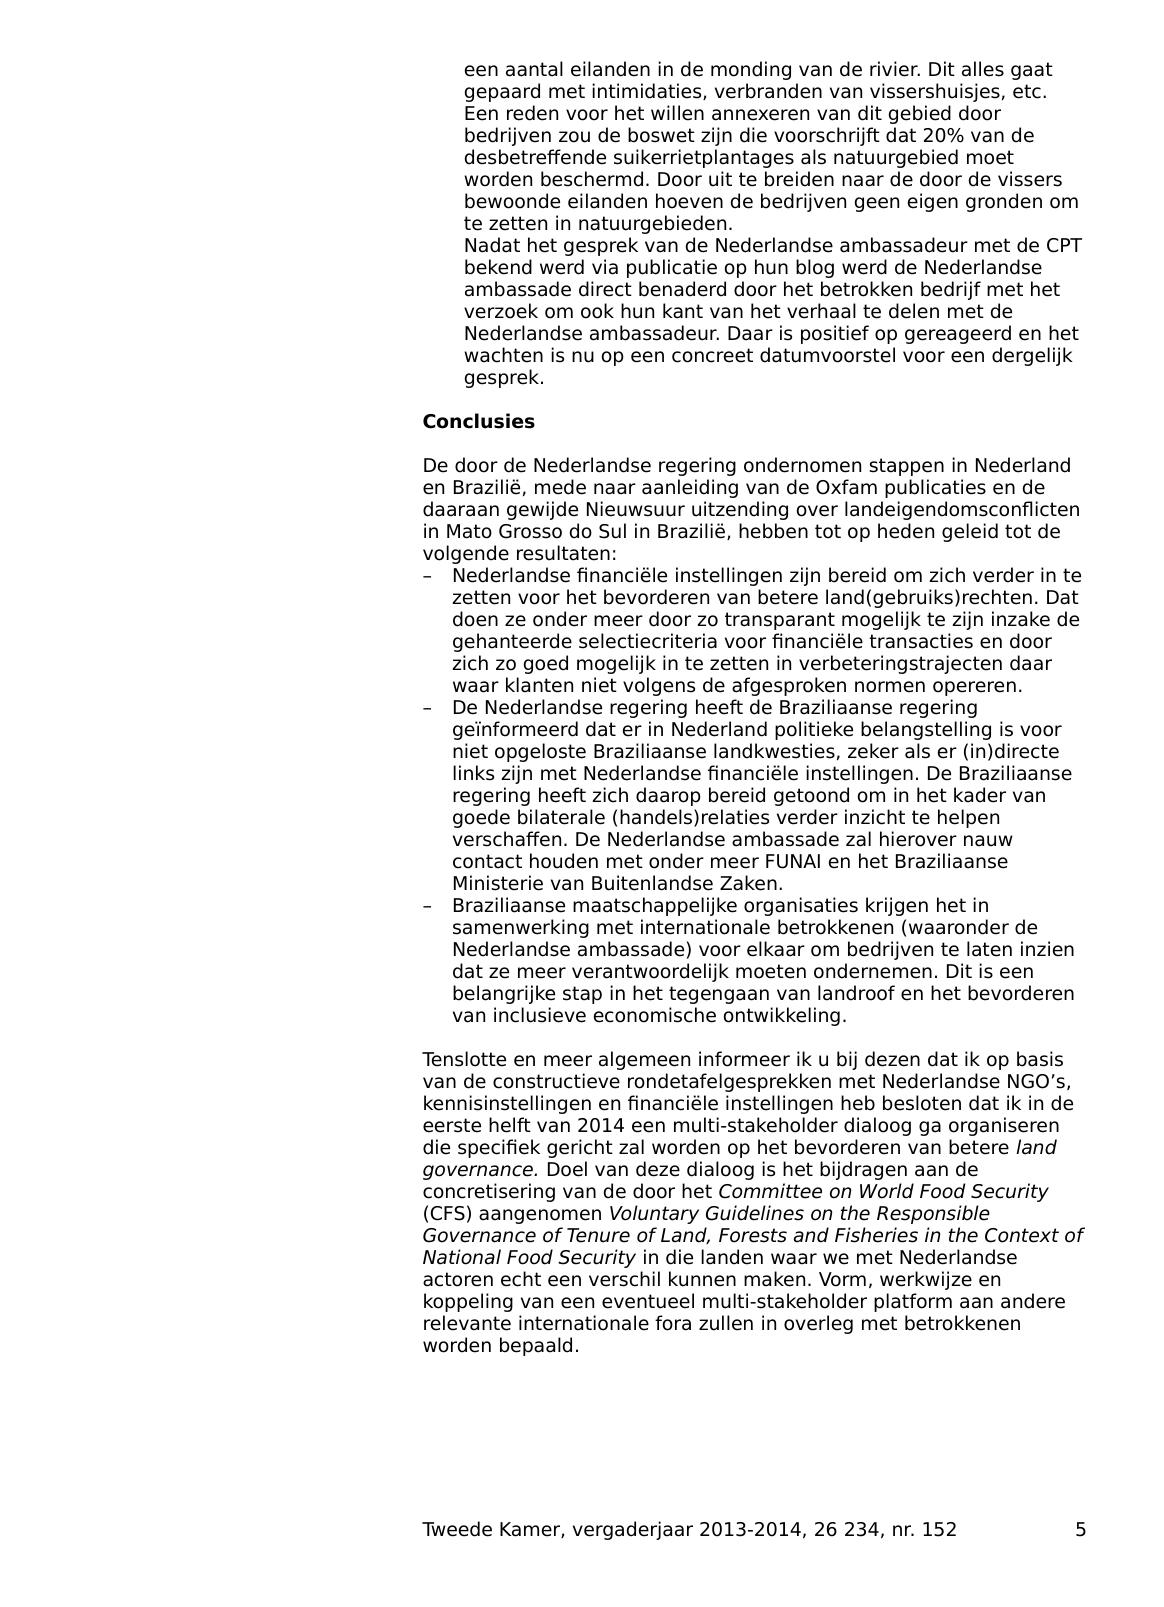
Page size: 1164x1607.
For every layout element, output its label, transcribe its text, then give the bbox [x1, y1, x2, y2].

subtitle Conclusies [422, 411, 1087, 433]
text – De Nederlandse regering heeft de Braziliaanse regering geïnformeerd dat er in Nederland politieke belangstelling is voor niet opgeloste Braziliaanse landkwesties, zeker als er (in)directe links zijn met Nederlandse financiële instellingen. De Braziliaanse regering heeft zich daarop bereid getoond om in het kader van goede bilaterale (handels)relaties verder inzicht te helpen verschaffen. De Nederlandse ambassade zal hierover nauw contact houden met onder meer FUNAI en het Braziliaanse Ministerie van Buitenlandse Zaken. [422, 697, 1087, 895]
text – Braziliaanse maatschappelijke organisaties krijgen het in samenwerking met internationale betrokkenen (waaronder de Nederlandse ambassade) voor elkaar om bedrijven te laten inzien dat ze meer verantwoordelijk moeten ondernemen. Dit is een belangrijke stap in het tegengaan van landroof en het bevorderen van inclusieve economische ontwikkeling. [422, 895, 1087, 1027]
text een aantal eilanden in de monding van de rivier. Dit alles gaat gepaard met intimidaties, verbranden van vissershuisjes, etc. Een reden voor het willen annexeren van dit gebied door bedrijven zou de boswet zijn die voorschrijft dat 20% van de desbetreffende suikerrietplantages als natuurgebied moet worden beschermd. Door uit te breiden naar de door de vissers bewoonde eilanden hoeven de bedrijven geen eigen gronden om te zetten in natuurgebieden. [422, 59, 1087, 235]
text Tenslotte en meer algemeen informeer ik u bij dezen dat ik op basis van de constructieve rondetafelgesprekken met Nederlandse NGO’s, kennisinstellingen en financiële instellingen heb besloten dat ik in de eerste helft van 2014 een multi-stakeholder dialoog ga organiseren die specifiek gericht zal worden op het bevorderen van betere land governance. Doel van deze dialoog is het bijdragen aan de concretisering van de door het Committee on World Food Security (CFS) aangenomen Voluntary Guidelines on the Responsible Governance of Tenure of Land, Forests and Fisheries in the Context of National Food Security in die landen waar we met Nederlandse actoren echt een verschil kunnen maken. Vorm, werkwijze en koppeling van een eventueel multi-stakeholder platform aan andere relevante internationale fora zullen in overleg met betrokkenen worden bepaald. [422, 1049, 1087, 1356]
text Nadat het gesprek van de Nederlandse ambassadeur met de CPT bekend werd via publicatie op hun blog werd de Nederlandse ambassade direct benaderd door het betrokken bedrijf met het verzoek om ook hun kant van het verhaal te delen met de Nederlandse ambassadeur. Daar is positief op gereageerd en het wachten is nu op een concreet datumvoorstel voor een dergelijk gesprek. [464, 235, 1087, 389]
text – Nederlandse financiële instellingen zijn bereid om zich verder in te zetten voor het bevorderen van betere land(gebruiks)rechten. Dat doen ze onder meer door zo transparant mogelijk te zijn inzake de gehanteerde selectiecriteria voor financiële transacties en door zich zo goed mogelijk in te zetten in verbeteringstrajecten daar waar klanten niet volgens de afgesproken normen opereren. [422, 565, 1087, 697]
text De door de Nederlandse regering ondernomen stappen in Nederland en Brazilië, mede naar aanleiding van de Oxfam publicaties en de daaraan gewijde Nieuwsuur uitzending over landeigendomsconflicten in Mato Grosso do Sul in Brazilië, hebben tot op heden geleid tot de volgende resultaten: [422, 455, 1087, 565]
